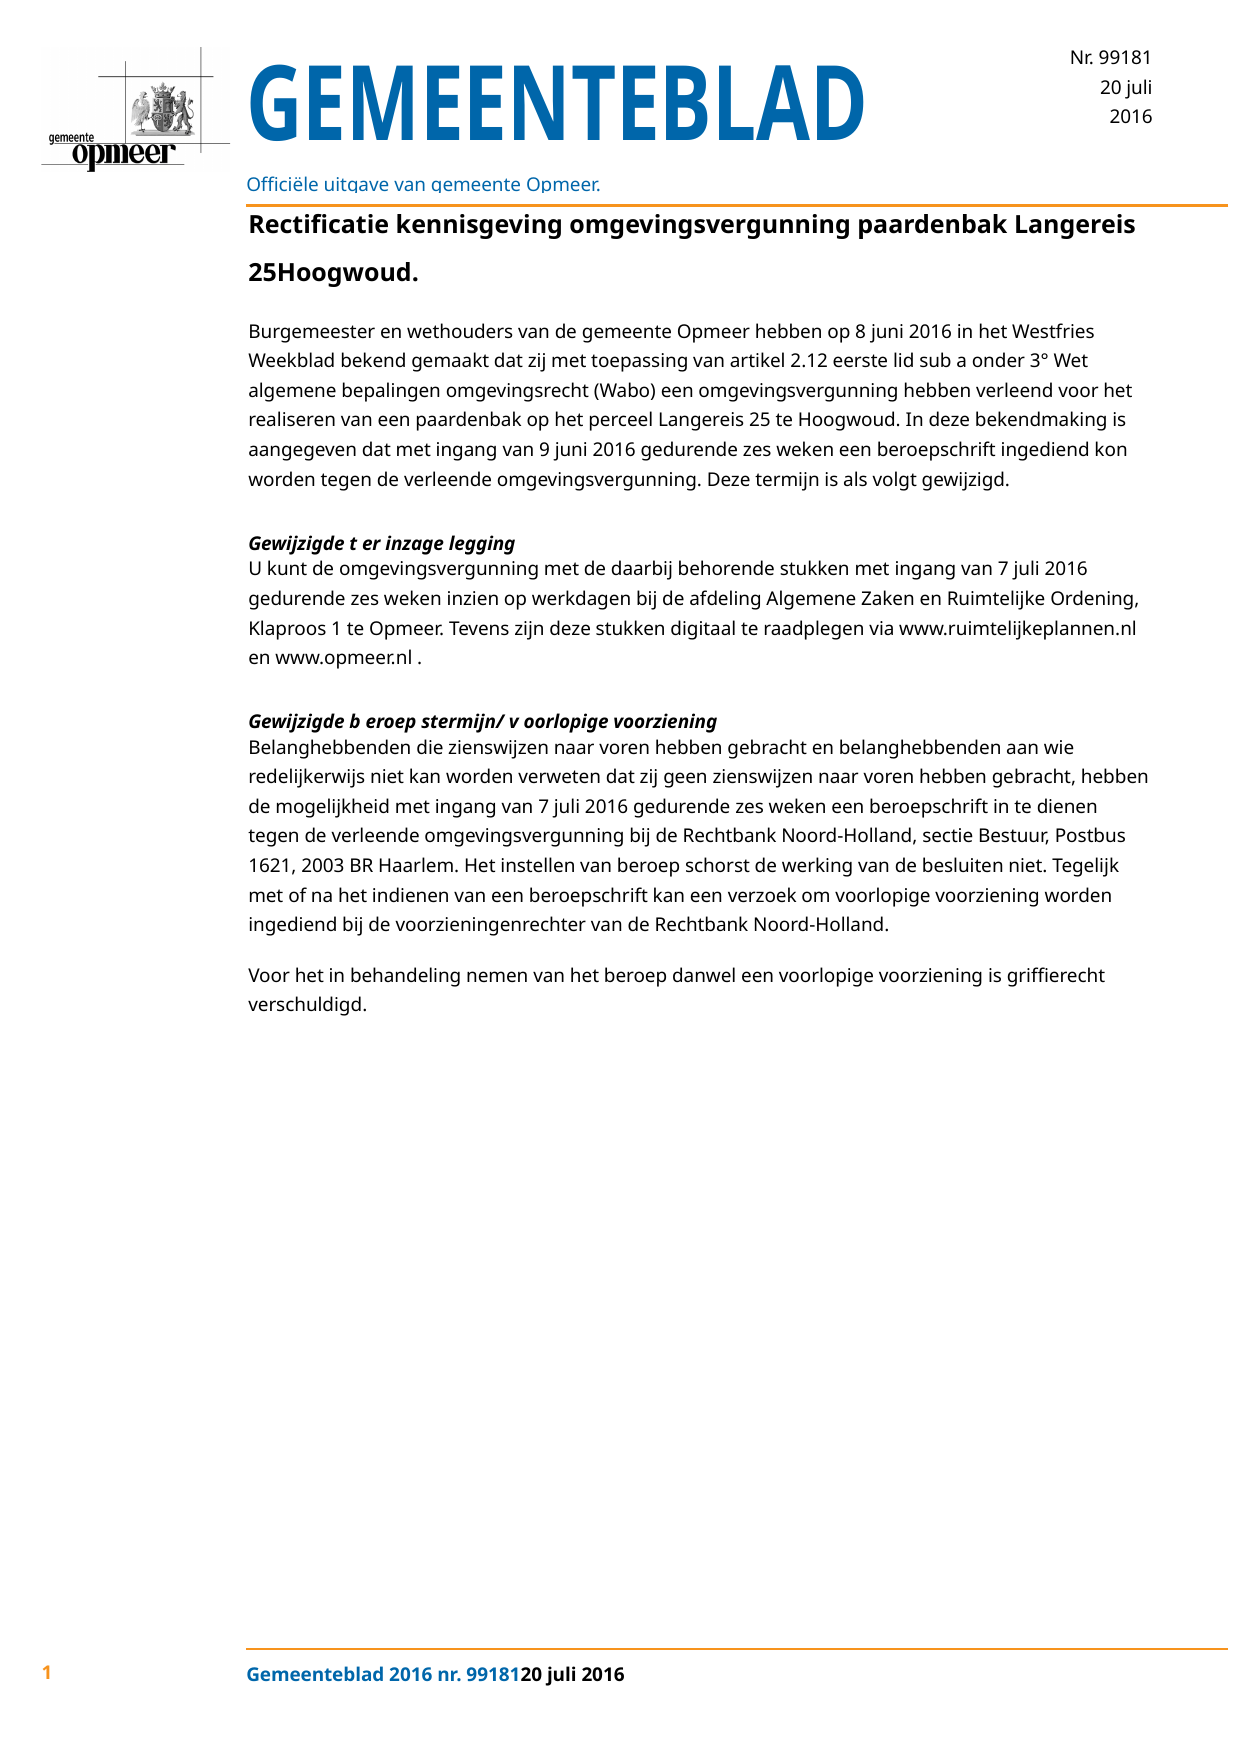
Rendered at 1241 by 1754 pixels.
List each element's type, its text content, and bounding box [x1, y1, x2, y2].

text Gewijzigde t er inzage legging [248, 530, 1152, 556]
text Belanghebbenden die zienswijzen naar voren hebben gebracht en belanghebbenden aan wie redelijkerwijs niet kan worden verweten dat zij geen zienswijzen naar voren hebben gebracht, hebben de mogelijkheid met ingang van 7 juli 2016 gedurende zes weken een beroepschrift in te dienen tegen de verleende omgevingsvergunning bij de Rechtbank Noord-Holland, sectie Bestuur, Postbus 1621, 2003 BR Haarlem. Het instellen van beroep schorst de werking van de besluiten niet. Tegelijk met of na het indienen van een beroepschrift kan een verzoek om voorlopige voorziening worden ingediend bij de voorzieningenrechter van de Rechtbank Noord-Holland. [248, 734, 1152, 937]
picture [41, 47, 231, 172]
text Gewijzigde b eroep stermijn/ v oorlopige voorziening [248, 708, 1152, 734]
text U kunt de omgevingsvergunning met de daarbij behorende stukken met ingang van 7 juli 2016 gedurende zes weken inzien op werkdagen bij de afdeling Algemene Zaken en Ruimtelijke Ordening, Klaproos 1 te Opmeer. Tevens zijn deze stukken digitaal te raadplegen via www.ruimtelijkeplannen.nl en www.opmeer.nl . [248, 556, 1152, 670]
text Burgemeester en wethouders van de gemeente Opmeer hebben op 8 juni 2016 in het Westfries Weekblad bekend gemaakt dat zij met toepassing van artikel 2.12 eerste lid sub a onder 3° Wet algemene bepalingen omgevingsrecht (Wabo) een omgevingsvergunning hebben verleend voor het realiseren van een paardenbak op het perceel Langereis 25 te Hoogwoud. In deze bekendmaking is aangegeven dat met ingang van 9 juni 2016 gedurende zes weken een beroepschrift ingediend kon worden tegen de verleende omgevingsvergunning. Deze termijn is als volgt gewijzigd. [248, 318, 1152, 492]
text Rectificatie kennisgeving omgevingsvergunning paardenbak Langereis 25Hoogwoud. [248, 207, 1152, 288]
text Voor het in behandeling nemen van het beroep danwel een voorlopige voorziening is griffierecht verschuldigd. [248, 962, 1152, 1017]
